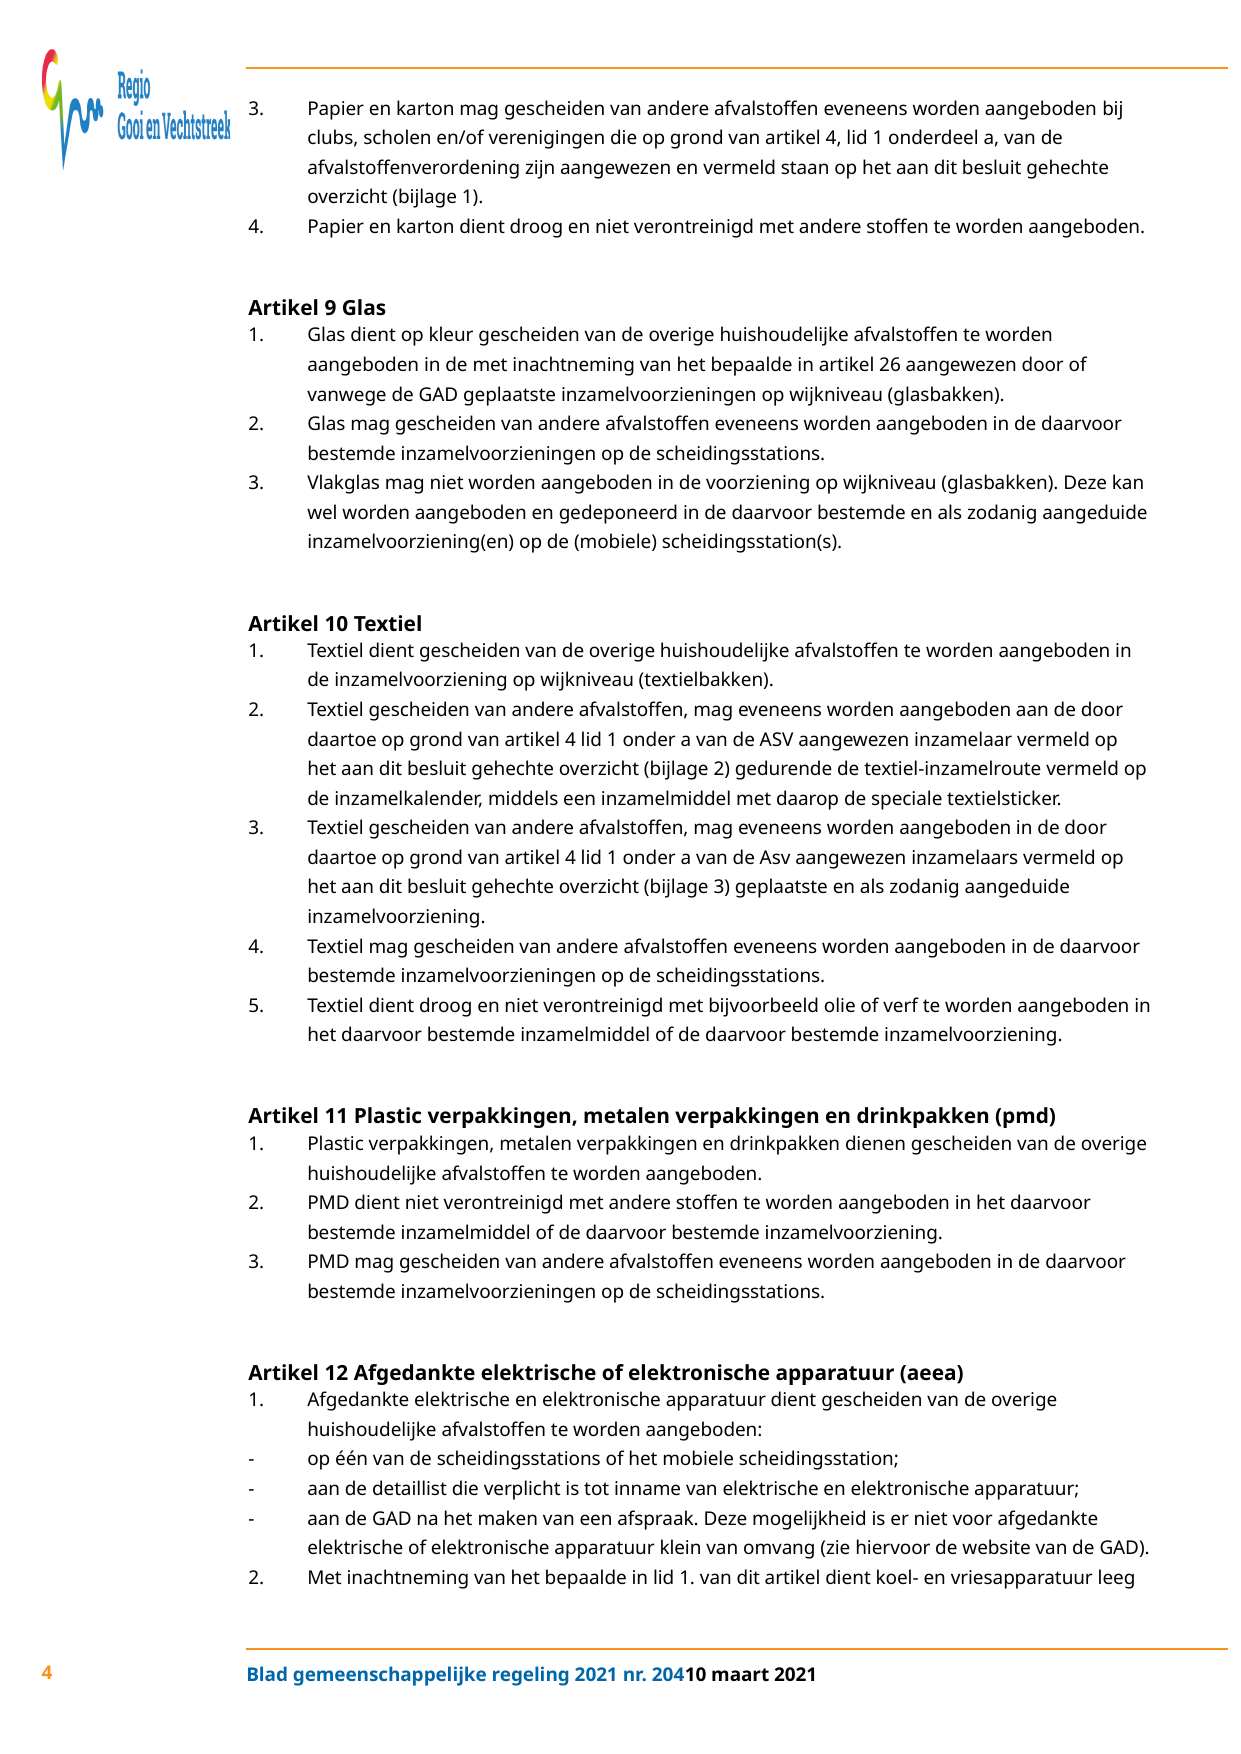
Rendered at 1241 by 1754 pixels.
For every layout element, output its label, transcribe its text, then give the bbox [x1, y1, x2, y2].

list aan de GAD na het maken van een afspraak. Deze mogelijkheid is er niet voor afgedankte elektrische of elektronische apparatuur klein van omvang (zie hiervoor de website van de GAD). [248, 1505, 1152, 1560]
list Glas dient op kleur gescheiden van de overige huishoudelijke afvalstoffen te worden aangeboden in de met inachtneming van het bepaalde in artikel 26 aangewezen door of vanwege de GAD geplaatste inzamelvoorzieningen op wijkniveau (glasbakken). [248, 322, 1152, 406]
list PMD dient niet verontreinigd met andere stoffen te worden aangeboden in het daarvoor bestemde inzamelmiddel of de daarvoor bestemde inzamelvoorziening. [248, 1189, 1152, 1244]
list Met inachtneming van het bepaalde in lid 1. van dit artikel dient koel- en vriesapparatuur leeg [248, 1564, 1152, 1590]
list Plastic verpakkingen, metalen verpakkingen en drinkpakken dienen gescheiden van de overige huishoudelijke afvalstoffen te worden aangeboden. [248, 1130, 1152, 1185]
list Papier en karton dient droog en niet verontreinigd met andere stoffen te worden aangeboden. [248, 213, 1152, 239]
list Glas mag gescheiden van andere afvalstoffen eveneens worden aangeboden in de daarvoor bestemde inzamelvoorzieningen op de scheidingsstations. [248, 410, 1152, 466]
list Textiel mag gescheiden van andere afvalstoffen eveneens worden aangeboden in de daarvoor bestemde inzamelvoorzieningen op de scheidingsstations. [248, 933, 1152, 988]
list Textiel gescheiden van andere afvalstoffen, mag eveneens worden aangeboden aan de door daartoe op grond van artikel 4 lid 1 onder a van de ASV aangewezen inzamelaar vermeld op het aan dit besluit gehechte overzicht (bijlage 2) gedurende de textiel-inzamelroute vermeld op de inzamelkalender, middels een inzamelmiddel met daarop de speciale textielsticker. [248, 696, 1152, 811]
list aan de detaillist die verplicht is tot inname van elektrische en elektronische apparatuur; [248, 1475, 1152, 1501]
text Artikel 10 Textiel [248, 609, 1152, 637]
text Artikel 11 Plastic verpakkingen, metalen verpakkingen en drinkpakken (pmd) [248, 1102, 1152, 1130]
list Textiel dient gescheiden van de overige huishoudelijke afvalstoffen te worden aangeboden in de inzamelvoorziening op wijkniveau (textielbakken). [248, 637, 1152, 692]
list PMD mag gescheiden van andere afvalstoffen eveneens worden aangeboden in de daarvoor bestemde inzamelvoorzieningen op de scheidingsstations. [248, 1248, 1152, 1304]
list Textiel gescheiden van andere afvalstoffen, mag eveneens worden aangeboden in de door daartoe op grond van artikel 4 lid 1 onder a van de Asv aangewezen inzamelaars vermeld op het aan dit besluit gehechte overzicht (bijlage 3) geplaatste en als zodanig aangeduide inzamelvoorziening. [248, 814, 1152, 929]
list Textiel dient droog en niet verontreinigd met bijvoorbeeld olie of verf te worden aangeboden in het daarvoor bestemde inzamelmiddel of de daarvoor bestemde inzamelvoorziening. [248, 992, 1152, 1047]
picture [41, 47, 231, 172]
list op één van de scheidingsstations of het mobiele scheidingsstation; [248, 1446, 1152, 1471]
list Vlakglas mag niet worden aangeboden in de voorziening op wijkniveau (glasbakken). Deze kan wel worden aangeboden en gedeponeerd in de daarvoor bestemde en als zodanig aangeduide inzamelvoorziening(en) op de (mobiele) scheidingsstation(s). [248, 469, 1152, 554]
list Afgedankte elektrische en elektronische apparatuur dient gescheiden van de overige huishoudelijke afvalstoffen te worden aangeboden: [248, 1386, 1152, 1442]
text Artikel 12 Afgedankte elektrische of elektronische apparatuur (aeea) [248, 1358, 1152, 1386]
text Artikel 9 Glas [248, 293, 1152, 322]
list Papier en karton mag gescheiden van andere afvalstoffen eveneens worden aangeboden bij clubs, scholen en/of verenigingen die op grond van artikel 4, lid 1 onderdeel a, van de afvalstoffenverordening zijn aangewezen en vermeld staan op het aan dit besluit gehechte overzicht (bijlage 1). [248, 95, 1152, 209]
